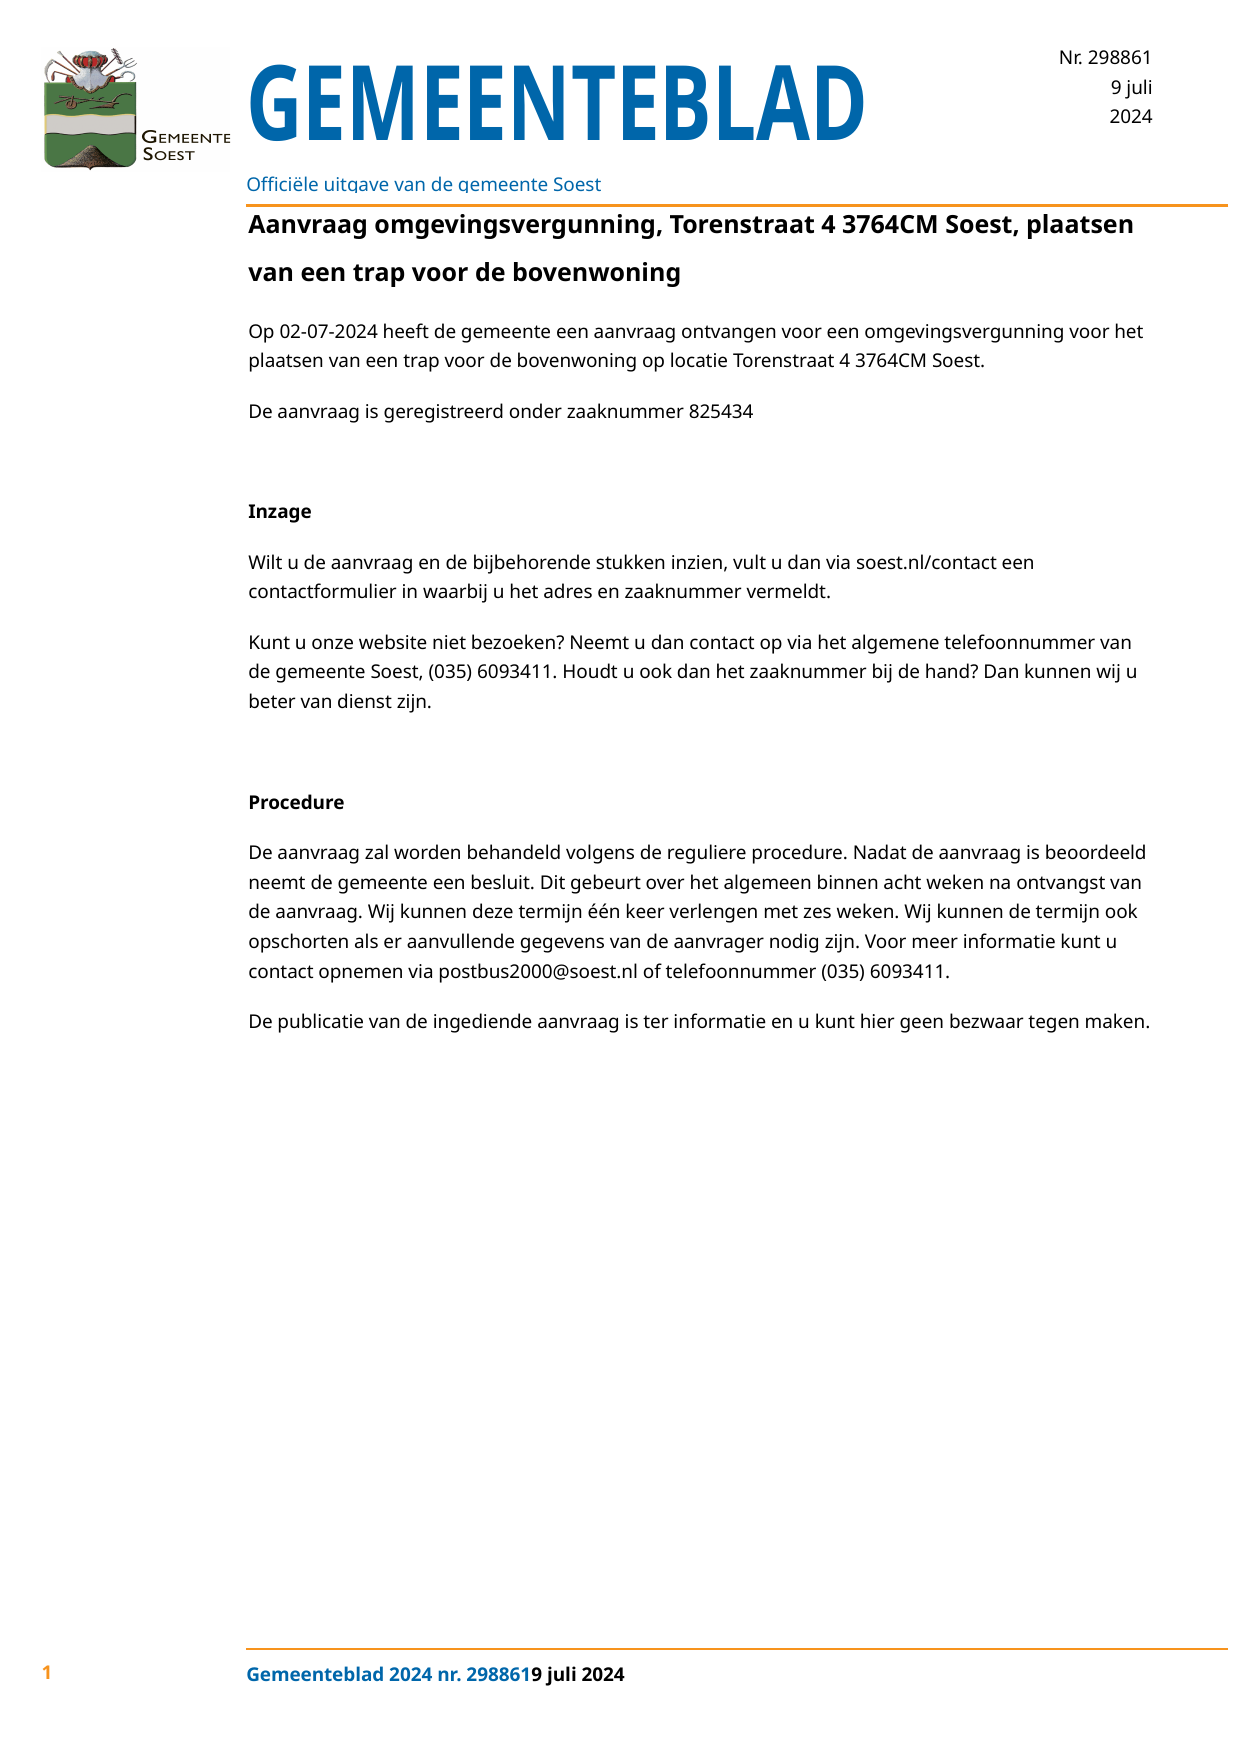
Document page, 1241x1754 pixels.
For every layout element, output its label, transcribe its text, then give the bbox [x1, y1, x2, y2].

text De aanvraag zal worden behandeld volgens de reguliere procedure. Nadat de aanvraag is beoordeeld neemt de gemeente een besluit. Dit gebeurt over het algemeen binnen acht weken na ontvangst van de aanvraag. Wij kunnen deze termijn één keer verlengen met zes weken. Wij kunnen de termijn ook opschorten als er aanvullende gegevens van de aanvrager nodig zijn. Voor meer informatie kunt u contact opnemen via postbus2000@soest.nl of telefoonnummer (035) 6093411. [248, 839, 1152, 984]
text De publicatie van de ingediende aanvraag is ter informatie en u kunt hier geen bezwaar tegen maken. [248, 1008, 1152, 1034]
text Op 02-07-2024 heeft de gemeente een aanvraag ontvangen voor een omgevingsvergunning voor het plaatsen van een trap voor de bovenwoning op locatie Torenstraat 4 3764CM Soest. [248, 318, 1152, 373]
text Inzage [248, 499, 1152, 524]
text Wilt u de aanvraag en de bijbehorende stukken inzien, vult u dan via soest.nl/contact een contactformulier in waarbij u het adres en zaaknummer vermeldt. [248, 549, 1152, 604]
picture [41, 47, 231, 172]
text Kunt u onze website niet bezoeken? Neemt u dan contact op via het algemene telefoonnummer van de gemeente Soest, (035) 6093411. Houdt u ook dan het zaaknummer bij de hand? Dan kunnen wij u beter van dienst zijn. [248, 629, 1152, 714]
text Procedure [248, 789, 1152, 815]
text De aanvraag is geregistreerd onder zaaknummer 825434 [248, 398, 1152, 424]
text Aanvraag omgevingsvergunning, Torenstraat 4 3764CM Soest, plaatsen van een trap voor de bovenwoning [248, 207, 1152, 288]
